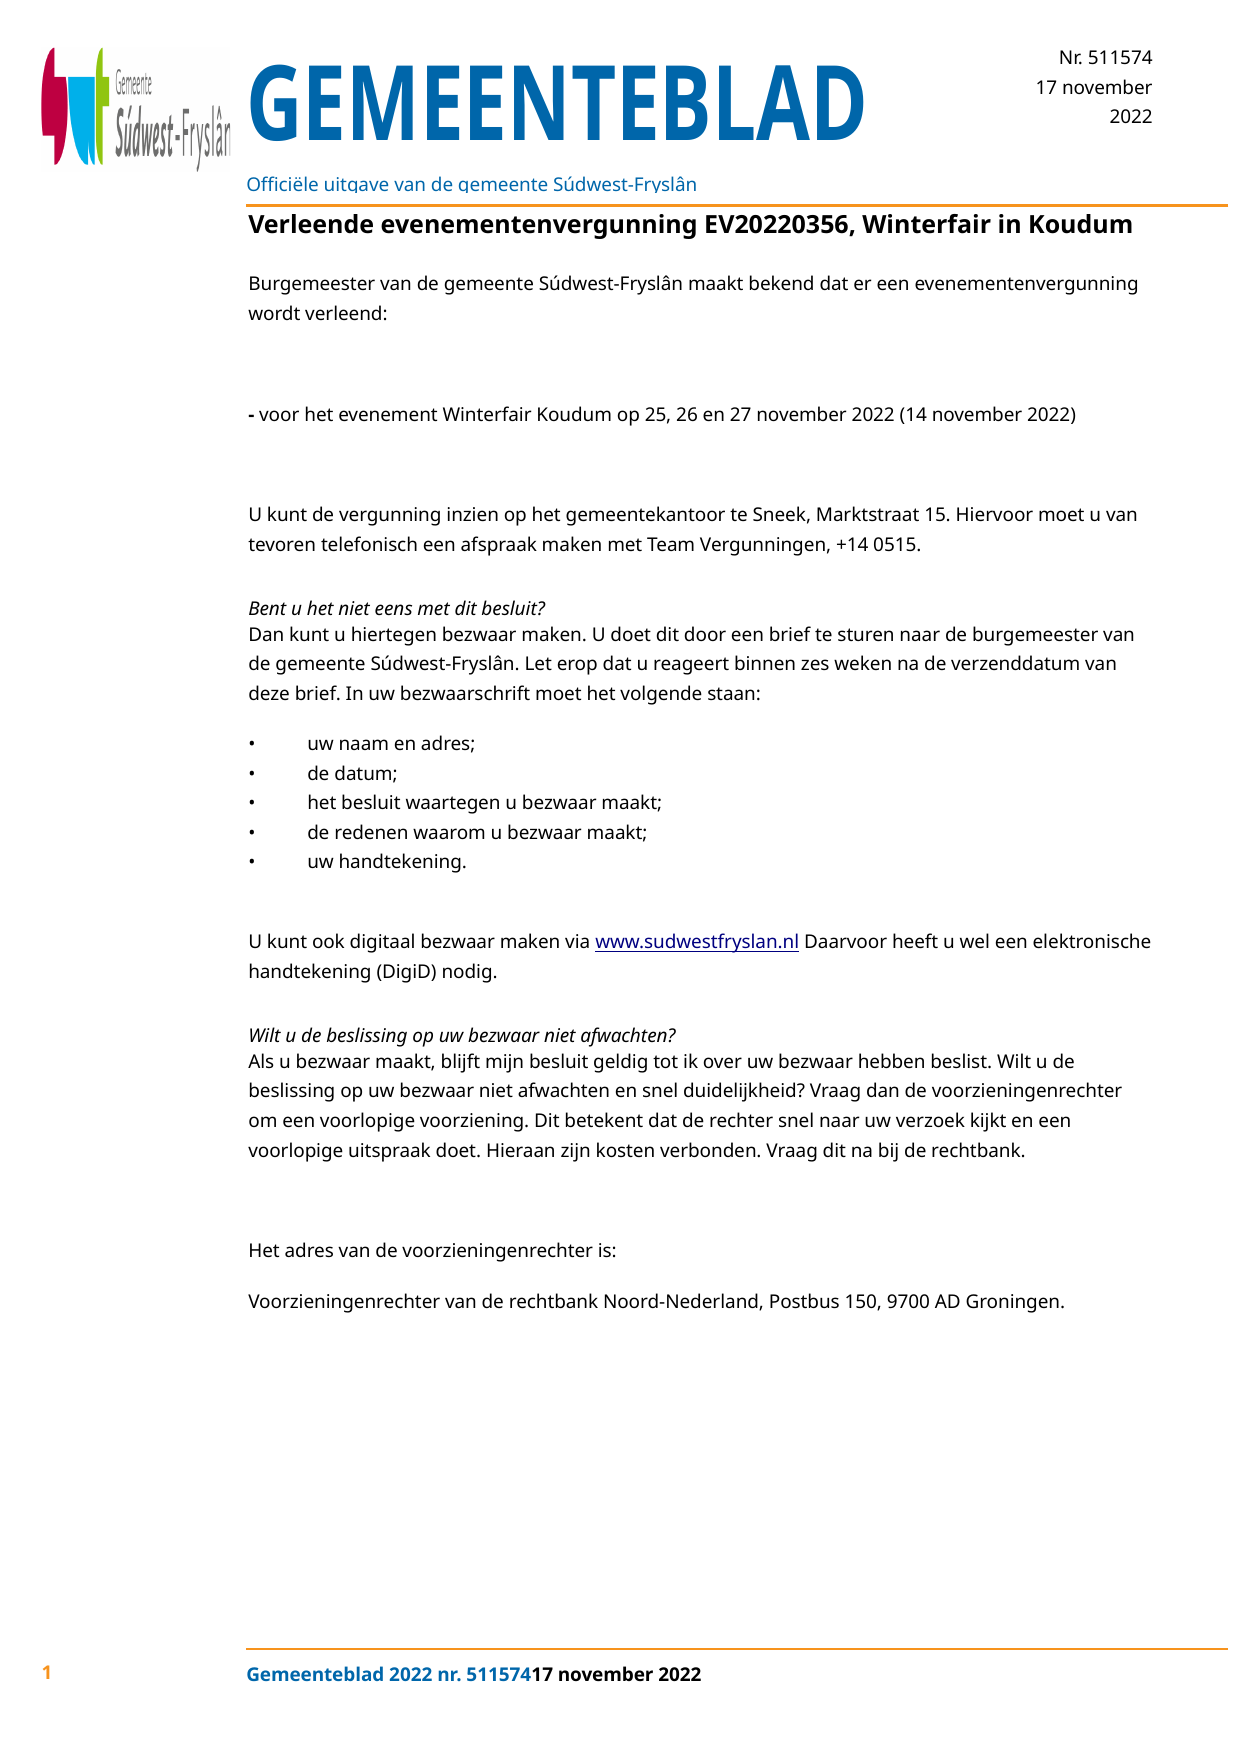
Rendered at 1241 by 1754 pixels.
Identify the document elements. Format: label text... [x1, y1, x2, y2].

text Het adres van de voorzieningenrechter is: [248, 1238, 1152, 1263]
text Als u bezwaar maakt, blijft mijn besluit geldig tot ik over uw bezwaar hebben beslist. Wilt u de beslissing op uw bezwaar niet afwachten en snel duidelijkheid? Vraag dan de voorzieningenrechter om een voorlopige voorziening. Dit betekent dat de rechter snel naar uw verzoek kijkt en een voorlopige uitspraak doet. Hieraan zijn kosten verbonden. Vraag dit na bij de rechtbank. [248, 1048, 1152, 1162]
text Wilt u de beslissing op uw bezwaar niet afwachten? [248, 1022, 1152, 1048]
text Dan kunt u hiertegen bezwaar maken. U doet dit door een brief te sturen naar de burgemeester van de gemeente Súdwest-Fryslân. Let erop dat u reageert binnen zes weken na de verzenddatum van deze brief. In uw bezwaarschrift moet het volgende staan: [248, 621, 1152, 706]
list de redenen waarom u bezwaar maakt; [248, 819, 1152, 845]
list de datum; [248, 760, 1152, 786]
text U kunt de vergunning inzien op het gemeentekantoor te Sneek, Marktstraat 15. Hiervoor moet u van tevoren telefonisch een afspraak maken met Team Vergunningen, +14 0515. [248, 502, 1152, 557]
list uw handtekening. [248, 849, 1152, 874]
text Bent u het niet eens met dit besluit? [248, 595, 1152, 621]
list uw naam en adres; [248, 730, 1152, 756]
text Verleende evenementenvergunning EV20220356, Winterfair in Koudum [248, 207, 1152, 241]
text U kunt ook digitaal bezwaar maken via www.sudwestfryslan.nl Daarvoor heeft u wel een elektronische handtekening (DigiD) nodig. [248, 929, 1152, 984]
text Burgemeester van de gemeente Súdwest-Fryslân maakt bekend dat er een evenementenvergunning wordt verleend: [248, 270, 1152, 326]
list het besluit waartegen u bezwaar maakt; [248, 789, 1152, 815]
text - voor het evenement Winterfair Koudum op 25, 26 en 27 november 2022 (14 november 2022) [248, 401, 1152, 426]
text Voorzieningenrechter van de rechtbank Noord-Nederland, Postbus 150, 9700 AD Groningen. [248, 1288, 1152, 1314]
picture [41, 47, 231, 172]
